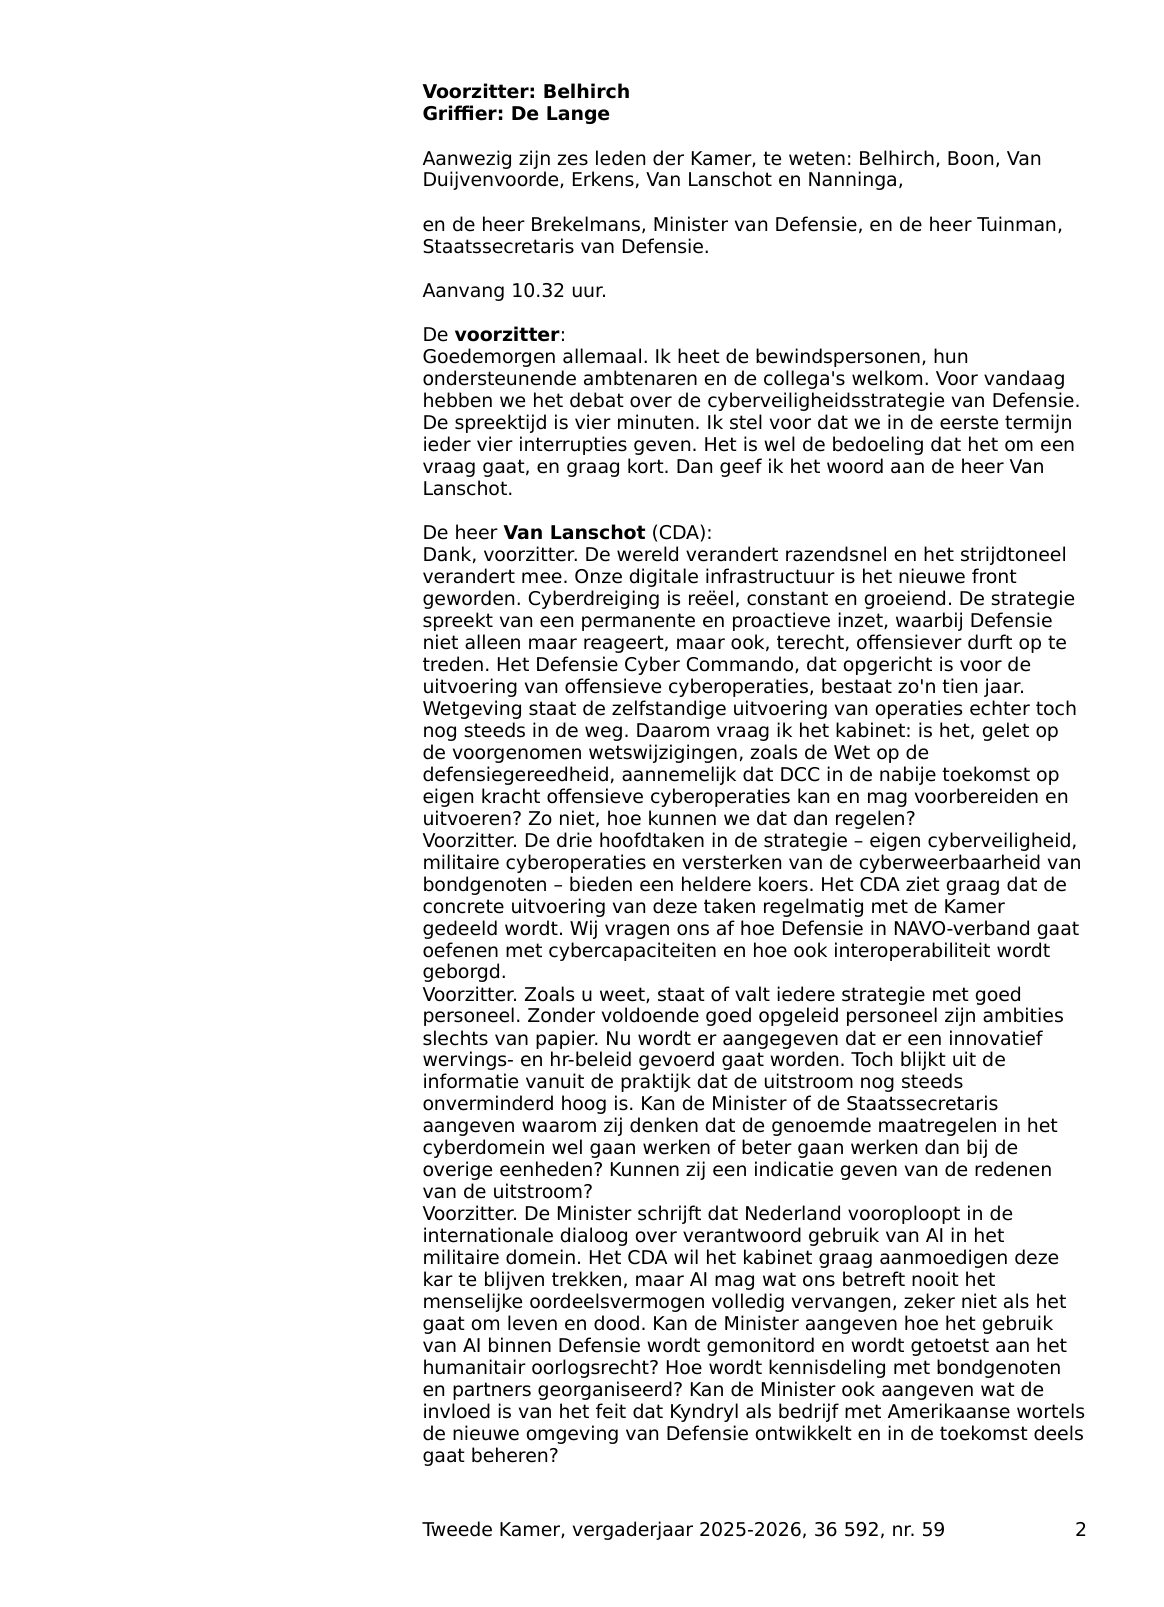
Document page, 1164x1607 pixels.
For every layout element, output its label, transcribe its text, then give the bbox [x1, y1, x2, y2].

text De voorzitter: [422, 324, 1087, 346]
text Goedemorgen allemaal. Ik heet de bewindspersonen, hun ondersteunende ambtenaren en de collega's welkom. Voor vandaag hebben we het debat over de cyberveiligheidsstrategie van Defensie. De spreektijd is vier minuten. Ik stel voor dat we in de eerste termijn ieder vier interrupties geven. Het is wel de bedoeling dat het om een vraag gaat, en graag kort. Dan geef ik het woord aan de heer Van Lanschot. [422, 346, 1087, 500]
text Aanwezig zijn zes leden der Kamer, te weten: Belhirch, Boon, Van Duijvenvoorde, Erkens, Van Lanschot en Nanninga, [422, 147, 1087, 191]
text Aanvang 10.32 uur. [422, 280, 1087, 302]
text Voorzitter: Belhirch [422, 81, 1087, 103]
text Voorzitter. Zoals u weet, staat of valt iedere strategie met goed personeel. Zonder voldoende goed opgeleid personeel zijn ambities slechts van papier. Nu wordt er aangegeven dat er een innovatief wervings- en hr-beleid gevoerd gaat worden. Toch blijkt uit de informatie vanuit de praktijk dat de uitstroom nog steeds onverminderd hoog is. Kan de Minister of de Staatssecretaris aangeven waarom zij denken dat de genoemde maatregelen in het cyberdomein wel gaan werken of beter gaan werken dan bij de overige eenheden? Kunnen zij een indicatie geven van de redenen van de uitstroom? [422, 983, 1087, 1203]
text Voorzitter. De Minister schrijft dat Nederland vooroploopt in de internationale dialoog over verantwoord gebruik van AI in het militaire domein. Het CDA wil het kabinet graag aanmoedigen deze kar te blijven trekken, maar AI mag wat ons betreft nooit het menselijke oordeelsvermogen volledig vervangen, zeker niet als het gaat om leven en dood. Kan de Minister aangeven hoe het gebruik van AI binnen Defensie wordt gemonitord en wordt getoetst aan het humanitair oorlogsrecht? Hoe wordt kennisdeling met bondgenoten en partners georganiseerd? Kan de Minister ook aangeven wat de invloed is van het feit dat Kyndryl als bedrijf met Amerikaanse wortels de nieuwe omgeving van Defensie ontwikkelt en in de toekomst deels gaat beheren? [422, 1203, 1087, 1467]
text Dank, voorzitter. De wereld verandert razendsnel en het strijdtoneel verandert mee. Onze digitale infrastructuur is het nieuwe front geworden. Cyberdreiging is reëel, constant en groeiend. De strategie spreekt van een permanente en proactieve inzet, waarbij Defensie niet alleen maar reageert, maar ook, terecht, offensiever durft op te treden. Het Defensie Cyber Commando, dat opgericht is voor de uitvoering van offensieve cyberoperaties, bestaat zo'n tien jaar. Wetgeving staat de zelfstandige uitvoering van operaties echter toch nog steeds in de weg. Daarom vraag ik het kabinet: is het, gelet op de voorgenomen wetswijzigingen, zoals de Wet op de defensiegereedheid, aannemelijk dat DCC in de nabije toekomst op eigen kracht offensieve cyberoperaties kan en mag voorbereiden en uitvoeren? Zo niet, hoe kunnen we dat dan regelen? [422, 544, 1087, 829]
text Voorzitter. De drie hoofdtaken in de strategie – eigen cyberveiligheid, militaire cyberoperaties en versterken van de cyberweerbaarheid van bondgenoten – bieden een heldere koers. Het CDA ziet graag dat de concrete uitvoering van deze taken regelmatig met de Kamer gedeeld wordt. Wij vragen ons af hoe Defensie in NAVO-verband gaat oefenen met cybercapaciteiten en hoe ook interoperabiliteit wordt geborgd. [422, 829, 1087, 983]
text De heer Van Lanschot (CDA): [422, 522, 1087, 544]
text en de heer Brekelmans, Minister van Defensie, en de heer Tuinman, Staatssecretaris van Defensie. [422, 213, 1087, 257]
text Griffier: De Lange [422, 103, 1087, 125]
